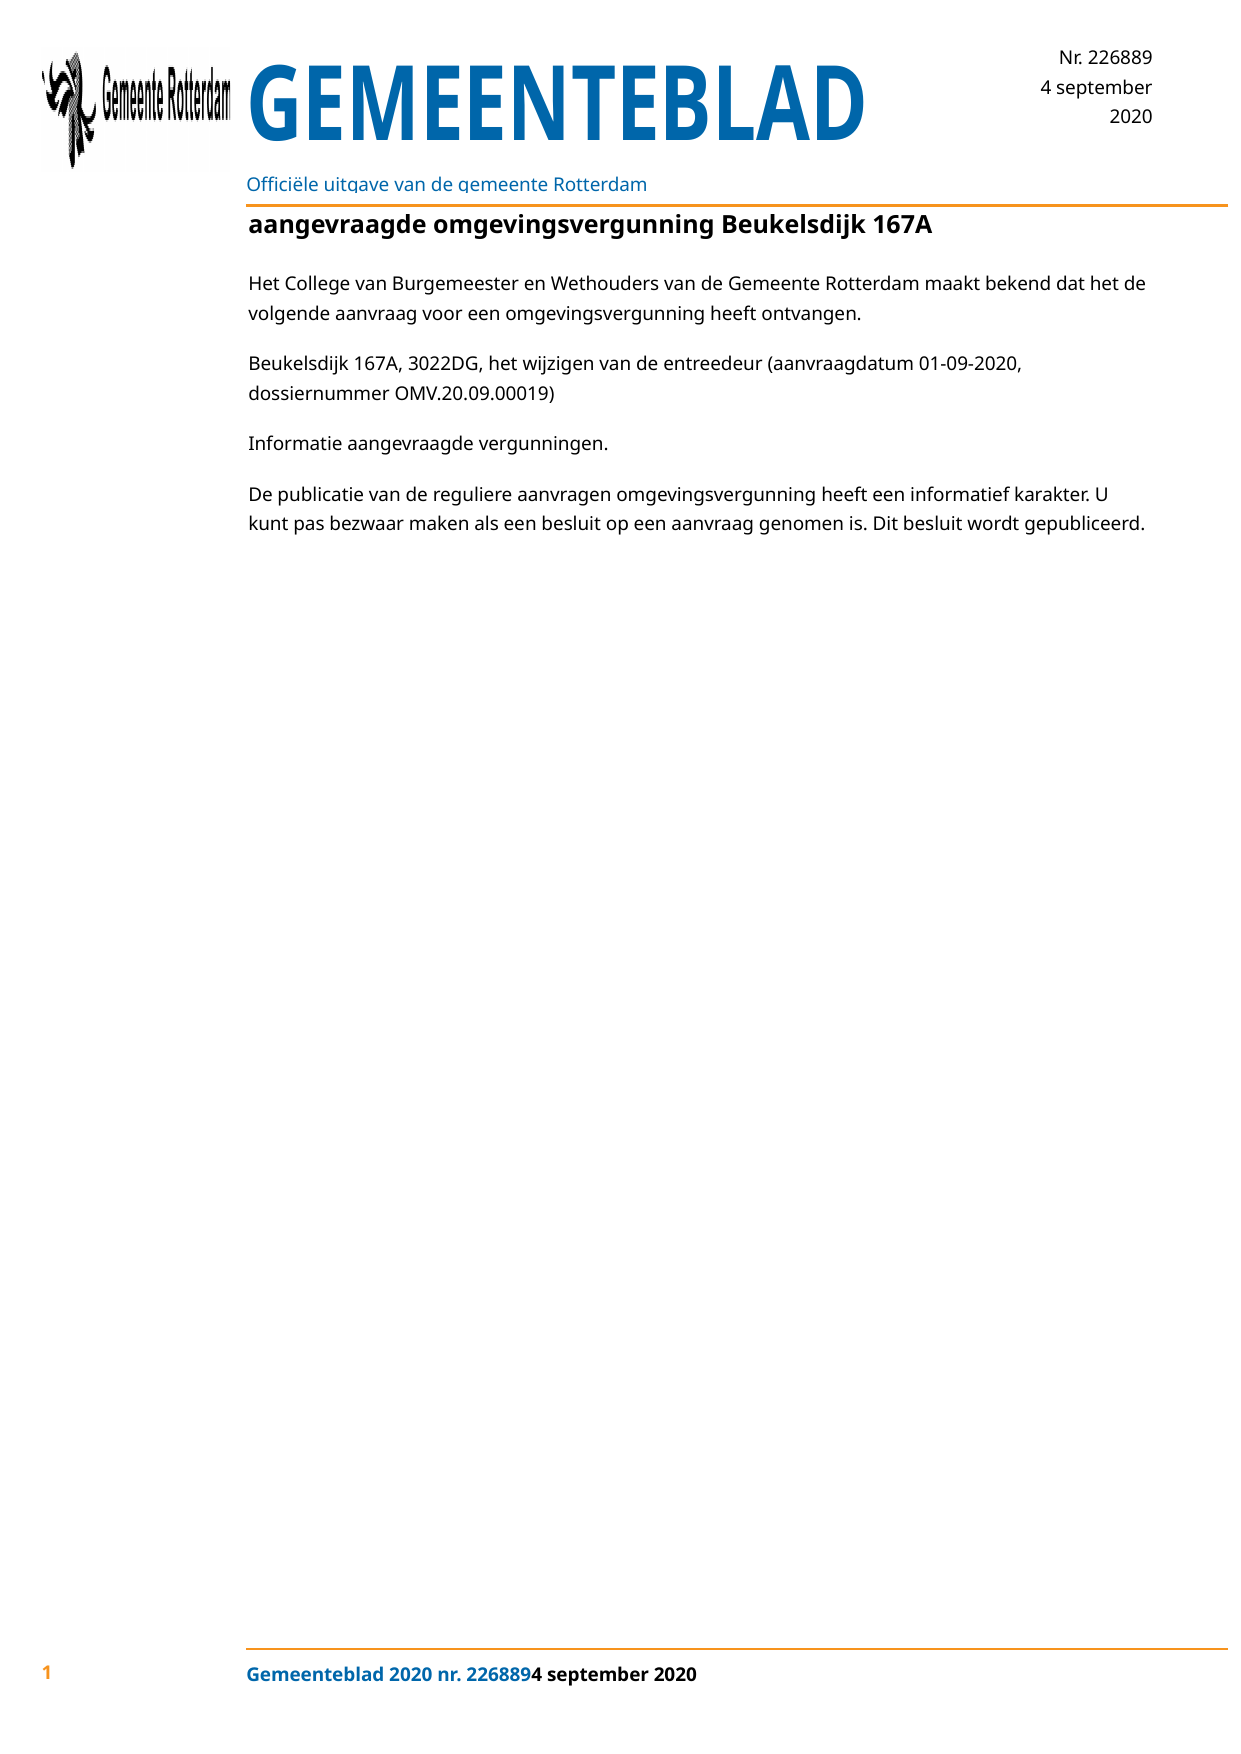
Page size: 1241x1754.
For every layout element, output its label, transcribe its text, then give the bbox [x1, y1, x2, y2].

text Het College van Burgemeester en Wethouders van de Gemeente Rotterdam maakt bekend dat het de volgende aanvraag voor een omgevingsvergunning heeft ontvangen. [248, 270, 1152, 326]
text De publicatie van de reguliere aanvragen omgevingsvergunning heeft een informatief karakter. U kunt pas bezwaar maken als een besluit op een aanvraag genomen is. Dit besluit wordt gepubliceerd. [248, 481, 1152, 536]
text aangevraagde omgevingsvergunning Beukelsdijk 167A [248, 207, 1152, 241]
text Beukelsdijk 167A, 3022DG, het wijzigen van de entreedeur (aanvraagdatum 01-09-2020, dossiernummer OMV.20.09.00019) [248, 350, 1152, 406]
text Informatie aangevraagde vergunningen. [248, 430, 1152, 456]
picture [41, 47, 231, 172]
